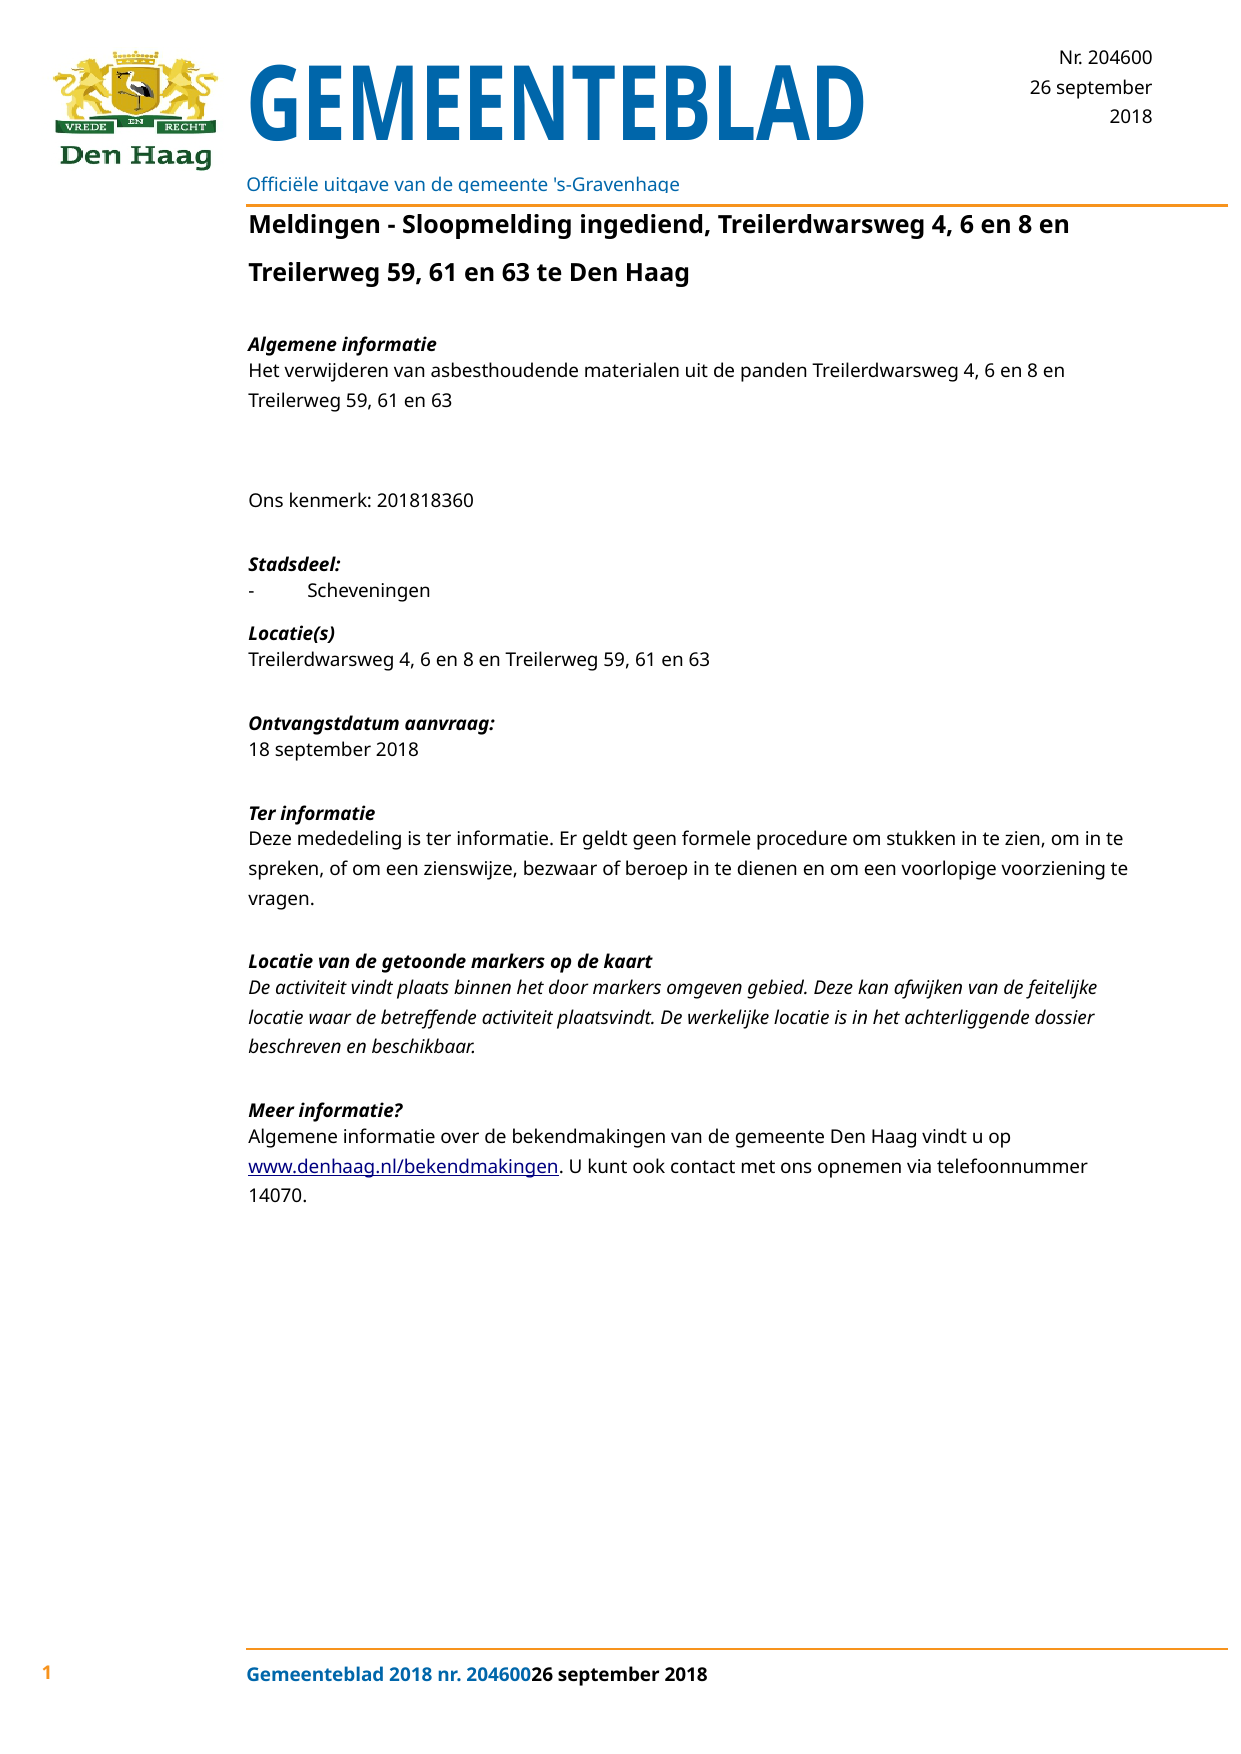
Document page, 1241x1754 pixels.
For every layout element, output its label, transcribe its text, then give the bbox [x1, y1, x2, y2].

text Ontvangstdatum aanvraag: [248, 710, 1152, 736]
text Meer informatie? [248, 1097, 1152, 1123]
list Scheveningen [248, 577, 1152, 603]
text Locatie(s) [248, 620, 1152, 646]
text 18 september 2018 [248, 736, 1152, 762]
text Ons kenmerk: 201818360 [248, 488, 1152, 513]
text Deze mededeling is ter informatie. Er geldt geen formele procedure om stukken in te zien, om in te spreken, of om een zienswijze, bezwaar of beroep in te dienen en om een voorlopige voorziening te vragen. [248, 826, 1152, 910]
text Locatie van de getoonde markers op de kaart [248, 949, 1152, 974]
text Algemene informatie over de bekendmakingen van de gemeente Den Haag vindt u op www.denhaag.nl/bekendmakingen. U kunt ook contact met ons opnemen via telefoonnummer 14070. [248, 1123, 1152, 1208]
text Ter informatie [248, 800, 1152, 826]
text De activiteit vindt plaats binnen het door markers omgeven gebied. Deze kan afwijken van de feitelijke locatie waar de betreffende activiteit plaatsvindt. De werkelijke locatie is in het achterliggende dossier beschreven en beschikbaar. [248, 974, 1152, 1059]
picture [41, 47, 231, 172]
text Algemene informatie [248, 331, 1152, 357]
text Het verwijderen van asbesthoudende materialen uit de panden Treilerdwarsweg 4, 6 en 8 en Treilerweg 59, 61 en 63 [248, 357, 1152, 412]
text Stadsdeel: [248, 552, 1152, 577]
text Treilerdwarsweg 4, 6 en 8 en Treilerweg 59, 61 en 63 [248, 646, 1152, 672]
text Meldingen - Sloopmelding ingediend, Treilerdwarsweg 4, 6 en 8 en Treilerweg 59, 61 en 63 te Den Haag [248, 207, 1152, 288]
